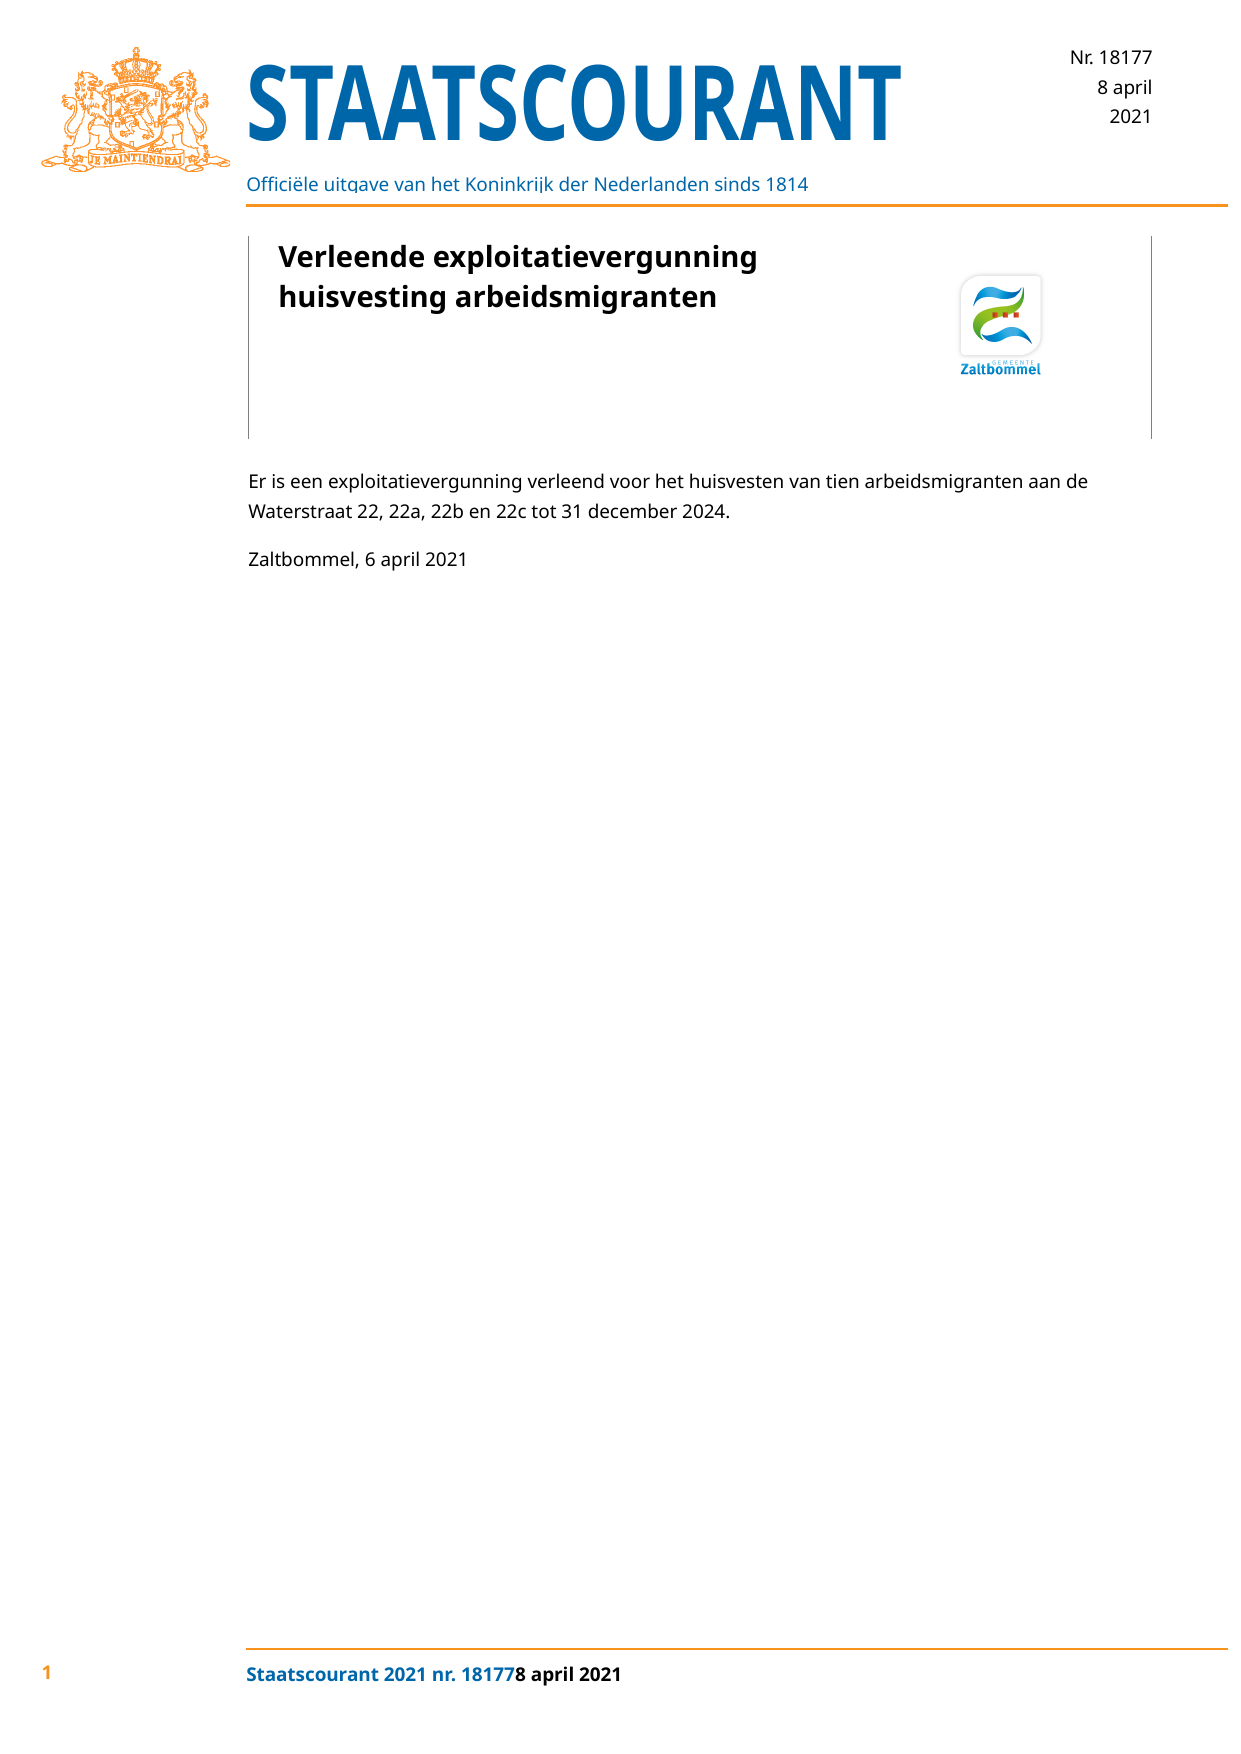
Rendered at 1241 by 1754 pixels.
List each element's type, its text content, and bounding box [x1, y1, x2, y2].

text Zaltbommel, 6 april 2021 [248, 546, 1152, 572]
table_header [1080, 236, 1151, 413]
table_header [850, 414, 1151, 439]
table_header [850, 236, 921, 413]
picture [41, 47, 231, 172]
text Er is een exploitatievergunning verleend voor het huisvesten van tien arbeidsmigranten aan de Waterstraat 22, 22a, 22b en 22c tot 31 december 2024. [248, 469, 1152, 524]
picture [921, 236, 1080, 414]
table_header Verleende exploitatievergunning huisvesting arbeidsmigranten [249, 236, 850, 439]
